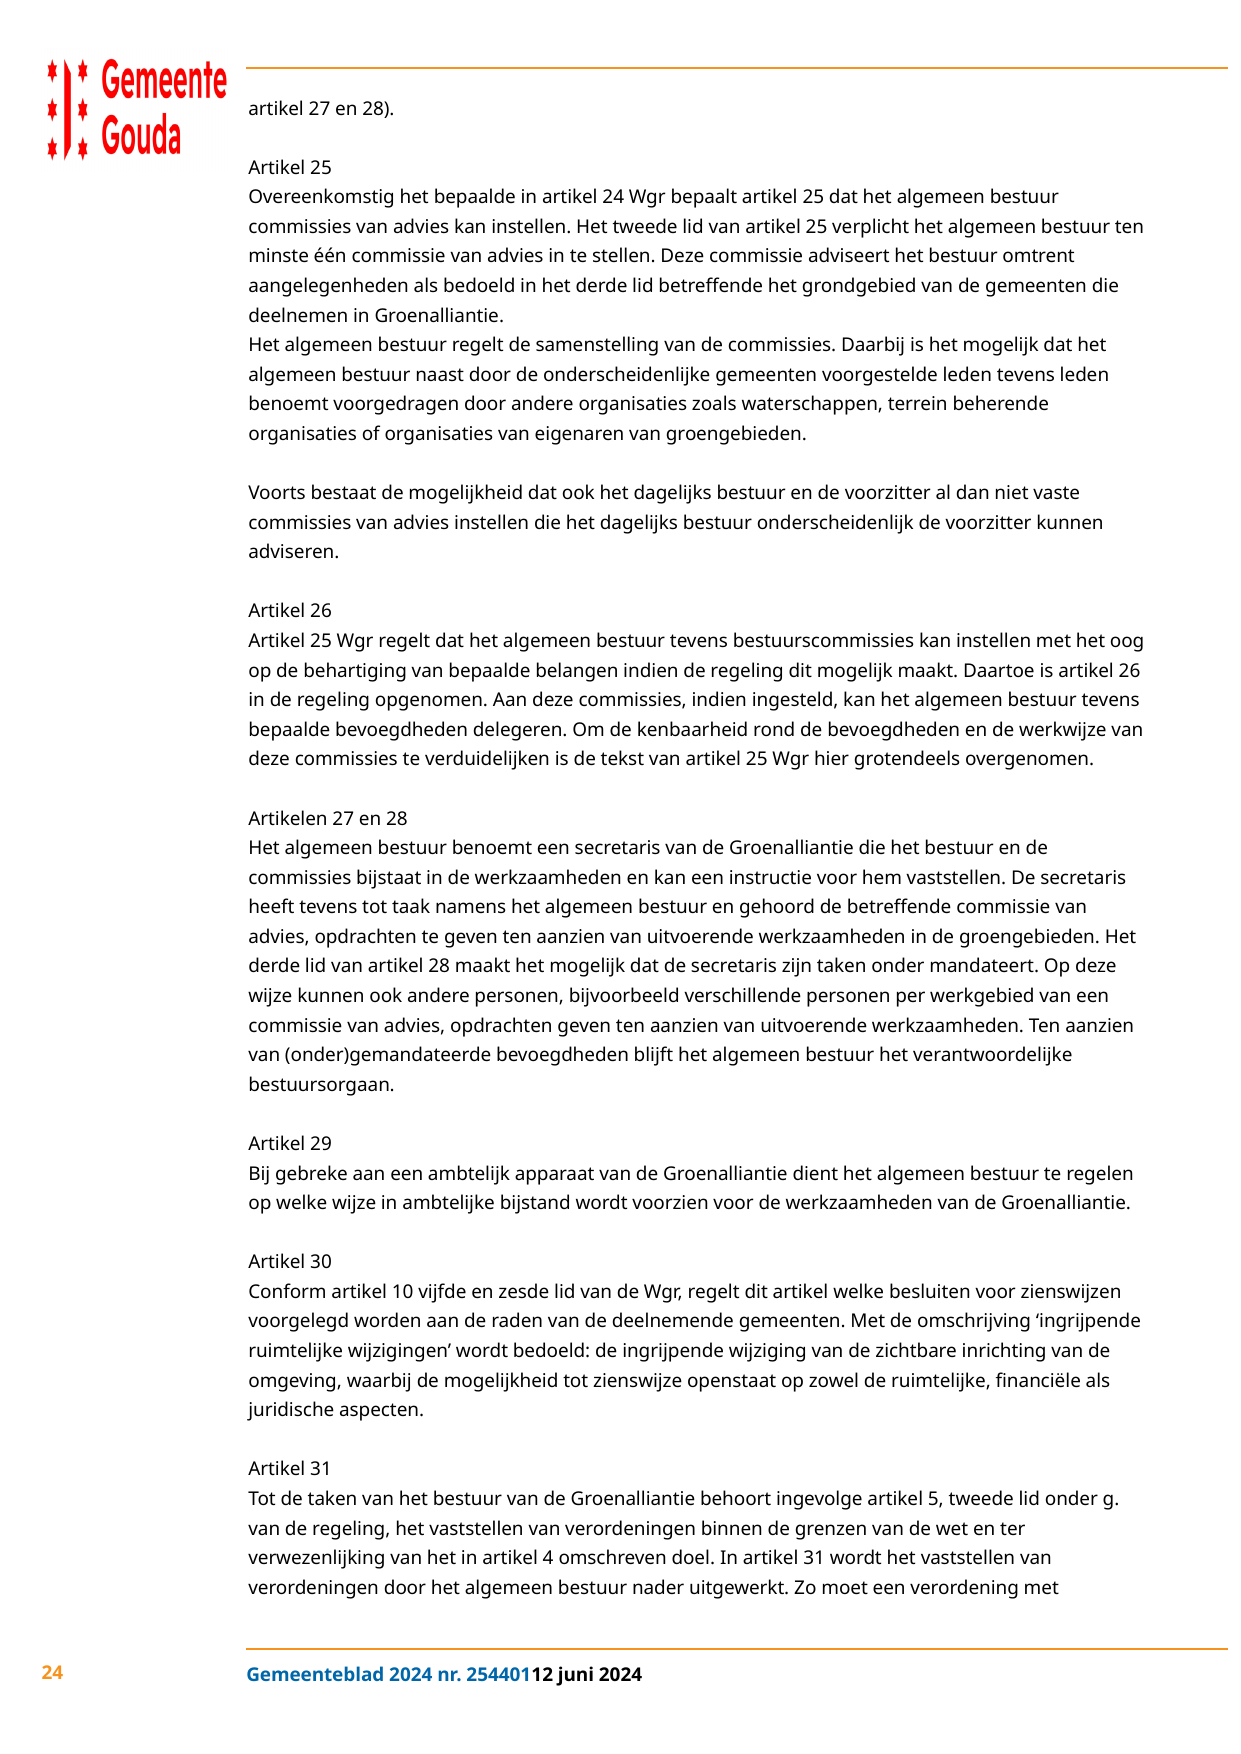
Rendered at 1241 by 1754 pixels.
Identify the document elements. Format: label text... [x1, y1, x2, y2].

text Artikel 30 [248, 1248, 1152, 1274]
text Conform artikel 10 vijfde en zesde lid van de Wgr, regelt dit artikel welke besluiten voor zienswijzen voorgelegd worden aan de raden van de deelnemende gemeenten. Met de omschrijving ‘ingrijpende ruimtelijke wijzigingen’ wordt bedoeld: de ingrijpende wijziging van de zichtbare inrichting van de omgeving, waarbij de mogelijkheid tot zienswijze openstaat op zowel de ruimtelijke, financiële als juridische aspecten. [248, 1278, 1152, 1422]
text Artikel 26 [248, 598, 1152, 623]
text Artikel 29 [248, 1130, 1152, 1156]
text Artikel 25 Wgr regelt dat het algemeen bestuur tevens bestuurscommissies kan instellen met het oog op de behartiging van bepaalde belangen indien de regeling dit mogelijk maakt. Daartoe is artikel 26 in de regeling opgenomen. Aan deze commissies, indien ingesteld, kan het algemeen bestuur tevens bepaalde bevoegdheden delegeren. Om de kenbaarheid rond de bevoegdheden en de werkwijze van deze commissies te verduidelijken is de tekst van artikel 25 Wgr hier grotendeels overgenomen. [248, 627, 1152, 771]
text Artikelen 27 en 28 [248, 805, 1152, 831]
text artikel 27 en 28). [248, 95, 1152, 121]
text Overeenkomstig het bepaalde in artikel 24 Wgr bepaalt artikel 25 dat het algemeen bestuur commissies van advies kan instellen. Het tweede lid van artikel 25 verplicht het algemeen bestuur ten minste één commissie van advies in te stellen. Deze commissie adviseert het bestuur omtrent aangelegenheden als bedoeld in het derde lid betreffende het grondgebied van de gemeenten die deelnemen in Groenalliantie. [248, 183, 1152, 328]
text Het algemeen bestuur regelt de samenstelling van de commissies. Daarbij is het mogelijk dat het algemeen bestuur naast door de onderscheidenlijke gemeenten voorgestelde leden tevens leden benoemt voorgedragen door andere organisaties zoals waterschappen, terrein beherende organisaties of organisaties van eigenaren van groengebieden. [248, 331, 1152, 446]
text Artikel 25 [248, 154, 1152, 180]
text Het algemeen bestuur benoemt een secretaris van de Groenalliantie die het bestuur en de commissies bijstaat in de werkzaamheden en kan een instructie voor hem vaststellen. De secretaris heeft tevens tot taak namens het algemeen bestuur en gehoord de betreffende commissie van advies, opdrachten te geven ten aanzien van uitvoerende werkzaamheden in de groengebieden. Het derde lid van artikel 28 maakt het mogelijk dat de secretaris zijn taken onder mandateert. Op deze wijze kunnen ook andere personen, bijvoorbeeld verschillende personen per werkgebied van een commissie van advies, opdrachten geven ten aanzien van uitvoerende werkzaamheden. Ten aanzien van (onder)gemandateerde bevoegdheden blijft het algemeen bestuur het verantwoordelijke bestuursorgaan. [248, 834, 1152, 1097]
text Voorts bestaat de mogelijkheid dat ook het dagelijks bestuur en de voorzitter al dan niet vaste commissies van advies instellen die het dagelijks bestuur onderscheidenlijk de voorzitter kunnen adviseren. [248, 479, 1152, 564]
text Artikel 31 [248, 1456, 1152, 1481]
text Bij gebreke aan een ambtelijk apparaat van de Groenalliantie dient het algemeen bestuur te regelen op welke wijze in ambtelijke bijstand wordt voorzien voor de werkzaamheden van de Groenalliantie. [248, 1160, 1152, 1215]
picture [41, 47, 231, 172]
text Tot de taken van het bestuur van de Groenalliantie behoort ingevolge artikel 5, tweede lid onder g. van de regeling, het vaststellen van verordeningen binnen de grenzen van de wet en ter verwezenlijking van het in artikel 4 omschreven doel. In artikel 31 wordt het vaststellen van verordeningen door het algemeen bestuur nader uitgewerkt. Zo moet een verordening met [248, 1485, 1152, 1600]
